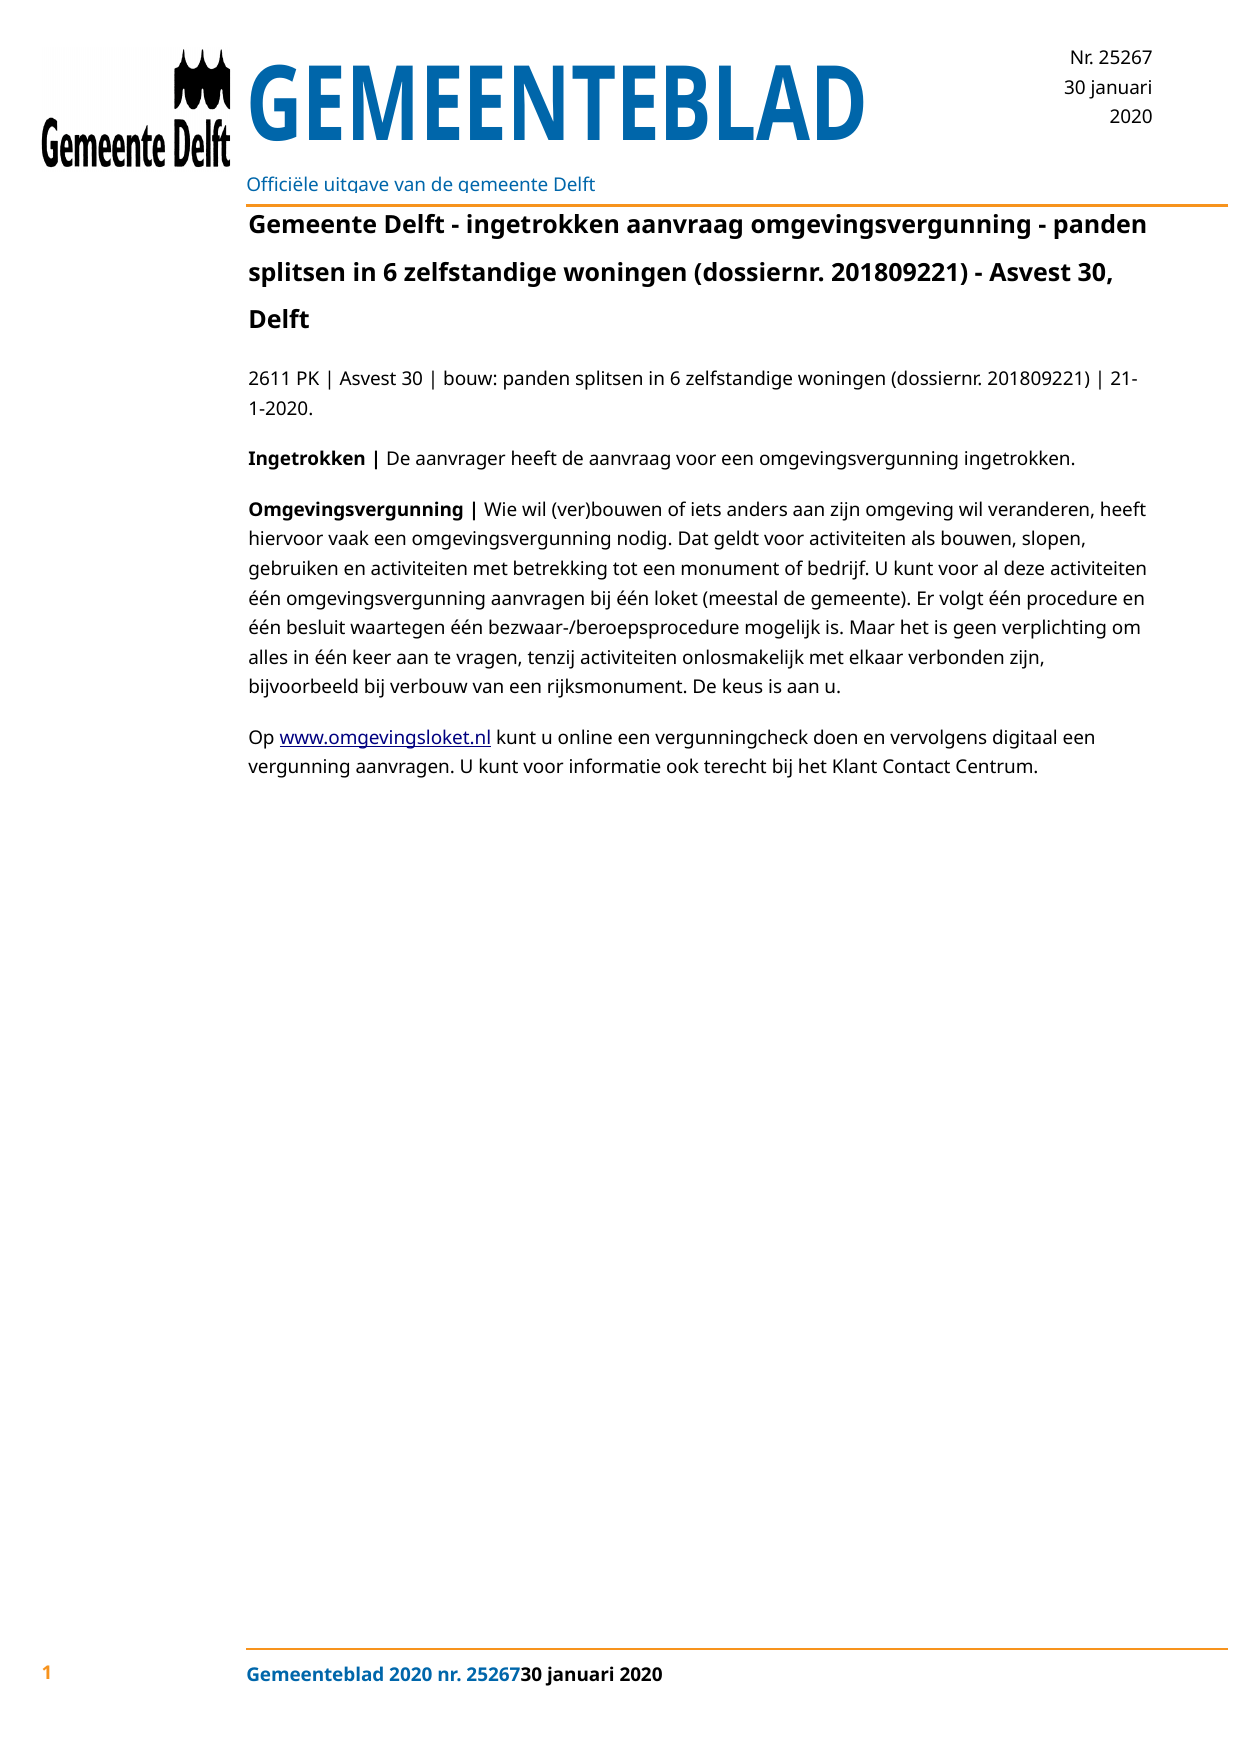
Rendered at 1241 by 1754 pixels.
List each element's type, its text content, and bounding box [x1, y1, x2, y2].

text Omgevingsvergunning | Wie wil (ver)bouwen of iets anders aan zijn omgeving wil veranderen, heeft hiervoor vaak een omgevingsvergunning nodig. Dat geldt voor activiteiten als bouwen, slopen, gebruiken en activiteiten met betrekking tot een monument of bedrijf. U kunt voor al deze activiteiten één omgevingsvergunning aanvragen bij één loket (meestal de gemeente). Er volgt één procedure en één besluit waartegen één bezwaar-/beroepsprocedure mogelijk is. Maar het is geen verplichting om alles in één keer aan te vragen, tenzij activiteiten onlosmakelijk met elkaar verbonden zijn, bijvoorbeeld bij verbouw van een rijksmonument. De keus is aan u. [248, 496, 1152, 699]
text 2611 PK | Asvest 30 | bouw: panden splitsen in 6 zelfstandige woningen (dossiernr. 201809221) | 21-1-2020. [248, 366, 1152, 421]
text Gemeente Delft - ingetrokken aanvraag omgevingsvergunning - panden splitsen in 6 zelfstandige woningen (dossiernr. 201809221) - Asvest 30, Delft [248, 207, 1152, 336]
picture [41, 47, 231, 172]
text Op www.omgevingsloket.nl kunt u online een vergunningcheck doen en vervolgens digitaal een vergunning aanvragen. U kunt voor informatie ook terecht bij het Klant Contact Centrum. [248, 724, 1152, 779]
text Ingetrokken | De aanvrager heeft de aanvraag voor een omgevingsvergunning ingetrokken. [248, 446, 1152, 471]
